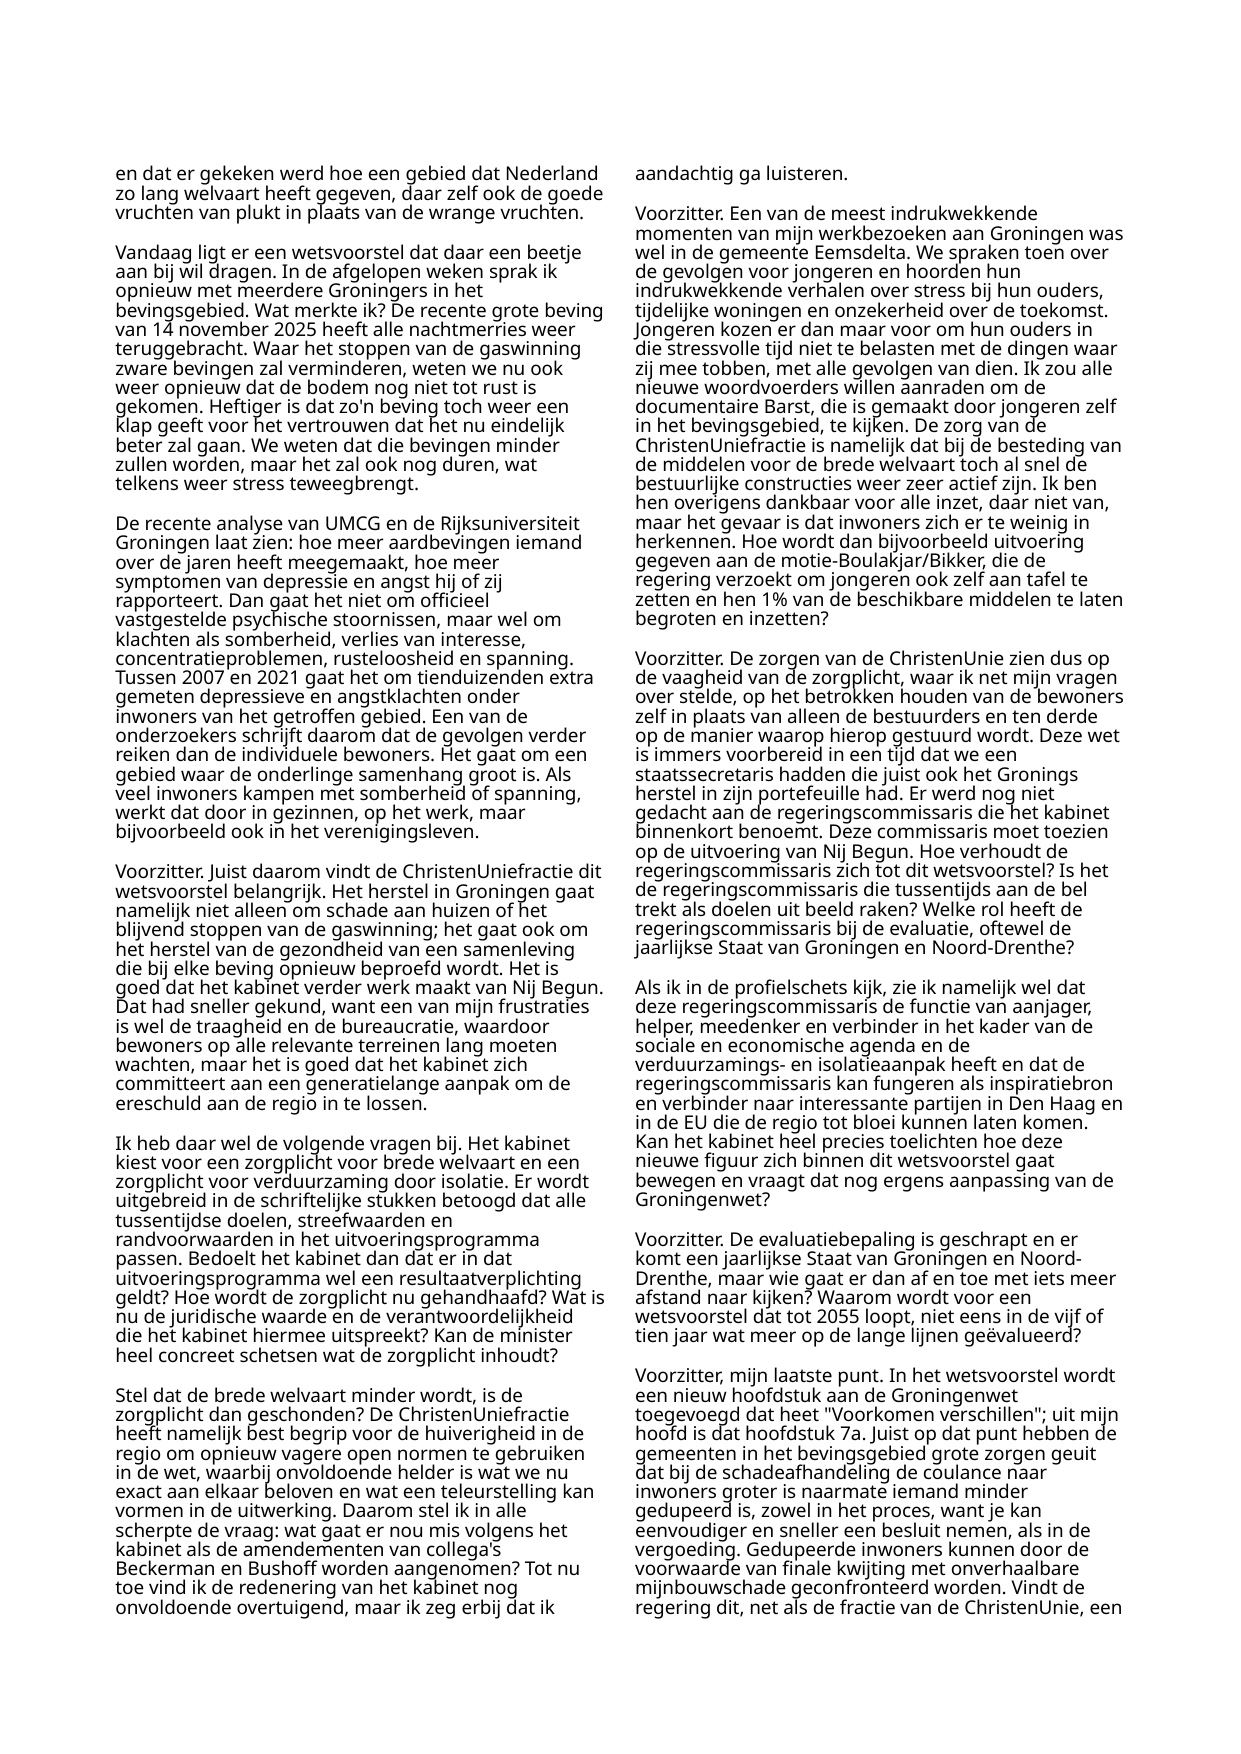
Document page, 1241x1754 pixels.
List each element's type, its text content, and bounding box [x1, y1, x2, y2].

text Voorzitter. Juist daarom vindt de ChristenUniefractie dit wetsvoorstel belangrijk. Het herstel in Groningen gaat namelijk niet alleen om schade aan huizen of het blijvend stoppen van de gaswinning; het gaat ook om het herstel van de gezondheid van een samenleving die bij elke beving opnieuw beproefd wordt. Het is goed dat het kabinet verder werk maakt van Nij Begun. Dat had sneller gekund, want een van mijn frustraties is wel de traagheid en de bureaucratie, waardoor bewoners op alle relevante terreinen lang moeten wachten, maar het is goed dat het kabinet zich committeert aan een generatielange aanpak om de ereschuld aan de regio in te lossen. [115, 863, 605, 1114]
text De recente analyse van UMCG en de Rijksuniversiteit Groningen laat zien: hoe meer aardbevingen iemand over de jaren heeft meegemaakt, hoe meer symptomen van depressie en angst hij of zij rapporteert. Dan gaat het niet om officieel vastgestelde psychische stoornissen, maar wel om klachten als somberheid, verlies van interesse, concentratieproblemen, rusteloosheid en spanning. Tussen 2007 en 2021 gaat het om tienduizenden extra gemeten depressieve en angstklachten onder inwoners van het getroffen gebied. Een van de onderzoekers schrijft daarom dat de gevolgen verder reiken dan de individuele bewoners. Het gaat om een gebied waar de onderlinge samenhang groot is. Als veel inwoners kampen met somberheid of spanning, werkt dat door in gezinnen, op het werk, maar bijvoorbeeld ook in het verenigingsleven. [115, 515, 605, 843]
text Als ik in de profielschets kijk, zie ik namelijk wel dat deze regeringscommissaris de functie van aanjager, helper, meedenker en verbinder in het kader van de sociale en economische agenda en de verduurzamings- en isolatieaanpak heeft en dat de regeringscommissaris kan fungeren als inspiratiebron en verbinder naar interessante partijen in Den Haag en in de EU die de regio tot bloei kunnen laten komen. Kan het kabinet heel precies toelichten hoe deze nieuwe figuur zich binnen dit wetsvoorstel gaat bewegen en vraagt dat nog ergens aanpassing van de Groningenwet? [635, 979, 1125, 1210]
text Ik heb daar wel de volgende vragen bij. Het kabinet kiest voor een zorgplicht voor brede welvaart en een zorgplicht voor verduurzaming door isolatie. Er wordt uitgebreid in de schriftelijke stukken betoogd dat alle tussentijdse doelen, streefwaarden en randvoorwaarden in het uitvoeringsprogramma passen. Bedoelt het kabinet dan dat er in dat uitvoeringsprogramma wel een resultaatverplichting geldt? Hoe wordt de zorgplicht nu gehandhaafd? Wat is nu de juridische waarde en de verantwoordelijkheid die het kabinet hiermee uitspreekt? Kan de minister heel concreet schetsen wat de zorgplicht inhoudt? [115, 1135, 605, 1366]
text Voorzitter, mijn laatste punt. In het wetsvoorstel wordt een nieuw hoofdstuk aan de Groningenwet toegevoegd dat heet "Voorkomen verschillen"; uit mijn hoofd is dat hoofdstuk 7a. Juist op dat punt hebben de gemeenten in het bevingsgebied grote zorgen geuit dat bij de schadeafhandeling de coulance naar inwoners groter is naarmate iemand minder gedupeerd is, zowel in het proces, want je kan eenvoudiger en sneller een besluit nemen, als in de vergoeding. Gedupeerde inwoners kunnen door de voorwaarde van finale kwijting met onverhaalbare mijnbouwschade geconfronteerd worden. Vindt de regering dit, net als de fractie van de ChristenUnie, een [635, 1367, 1125, 1618]
text en dat er gekeken werd hoe een gebied dat Nederland zo lang welvaart heeft gegeven, daar zelf ook de goede vruchten van plukt in plaats van de wrange vruchten. [115, 165, 605, 223]
text Voorzitter. De zorgen van de ChristenUnie zien dus op de vaagheid van de zorgplicht, waar ik net mijn vragen over stelde, op het betrokken houden van de bewoners zelf in plaats van alleen de bestuurders en ten derde op de manier waarop hierop gestuurd wordt. Deze wet is immers voorbereid in een tijd dat we een staatssecretaris hadden die juist ook het Gronings herstel in zijn portefeuille had. Er werd nog niet gedacht aan de regeringscommissaris die het kabinet binnenkort benoemt. Deze commissaris moet toezien op de uitvoering van Nij Begun. Hoe verhoudt de regeringscommissaris zich tot dit wetsvoorstel? Is het de regeringscommissaris die tussentijds aan de bel trekt als doelen uit beeld raken? Welke rol heeft de regeringscommissaris bij de evaluatie, oftewel de jaarlijkse Staat van Groningen en Noord-Drenthe? [635, 650, 1125, 958]
text Voorzitter. De evaluatiebepaling is geschrapt en er komt een jaarlijkse Staat van Groningen en Noord-Drenthe, maar wie gaat er dan af en toe met iets meer afstand naar kijken? Waarom wordt voor een wetsvoorstel dat tot 2055 loopt, niet eens in de vijf of tien jaar wat meer op de lange lijnen geëvalueerd? [635, 1231, 1125, 1347]
text Voorzitter. Een van de meest indrukwekkende momenten van mijn werkbezoeken aan Groningen was wel in de gemeente Eemsdelta. We spraken toen over de gevolgen voor jongeren en hoorden hun indrukwekkende verhalen over stress bij hun ouders, tijdelijke woningen en onzekerheid over de toekomst. Jongeren kozen er dan maar voor om hun ouders in die stressvolle tijd niet te belasten met de dingen waar zij mee tobben, met alle gevolgen van dien. Ik zou alle nieuwe woordvoerders willen aanraden om de documentaire Barst, die is gemaakt door jongeren zelf in het bevingsgebied, te kijken. De zorg van de ChristenUniefractie is namelijk dat bij de besteding van de middelen voor de brede welvaart toch al snel de bestuurlijke constructies weer zeer actief zijn. Ik ben hen overigens dankbaar voor alle inzet, daar niet van, maar het gevaar is dat inwoners zich er te weinig in herkennen. Hoe wordt dan bijvoorbeeld uitvoering gegeven aan de motie-Boulakjar/Bikker, die de regering verzoekt om jongeren ook zelf aan tafel te zetten en hen 1% van de beschikbare middelen te laten begroten en inzetten? [635, 205, 1125, 629]
text aandachtig ga luisteren. [635, 165, 1125, 184]
text Stel dat de brede welvaart minder wordt, is de zorgplicht dan geschonden? De ChristenUniefractie heeft namelijk best begrip voor de huiverigheid in de regio om opnieuw vagere open normen te gebruiken in de wet, waarbij onvoldoende helder is wat we nu exact aan elkaar beloven en wat een teleurstelling kan vormen in de uitwerking. Daarom stel ik in alle scherpte de vraag: wat gaat er nou mis volgens het kabinet als de amendementen van collega's Beckerman en Bushoff worden aangenomen? Tot nu toe vind ik de redenering van het kabinet nog onvoldoende overtuigend, maar ik zeg erbij dat ik [115, 1387, 605, 1618]
text Vandaag ligt er een wetsvoorstel dat daar een beetje aan bij wil dragen. In de afgelopen weken sprak ik opnieuw met meerdere Groningers in het bevingsgebied. Wat merkte ik? De recente grote beving van 14 november 2025 heeft alle nachtmerries weer teruggebracht. Waar het stoppen van de gaswinning zware bevingen zal verminderen, weten we nu ook weer opnieuw dat de bodem nog niet tot rust is gekomen. Heftiger is dat zo'n beving toch weer een klap geeft voor het vertrouwen dat het nu eindelijk beter zal gaan. We weten dat die bevingen minder zullen worden, maar het zal ook nog duren, wat telkens weer stress teweegbrengt. [115, 244, 605, 494]
